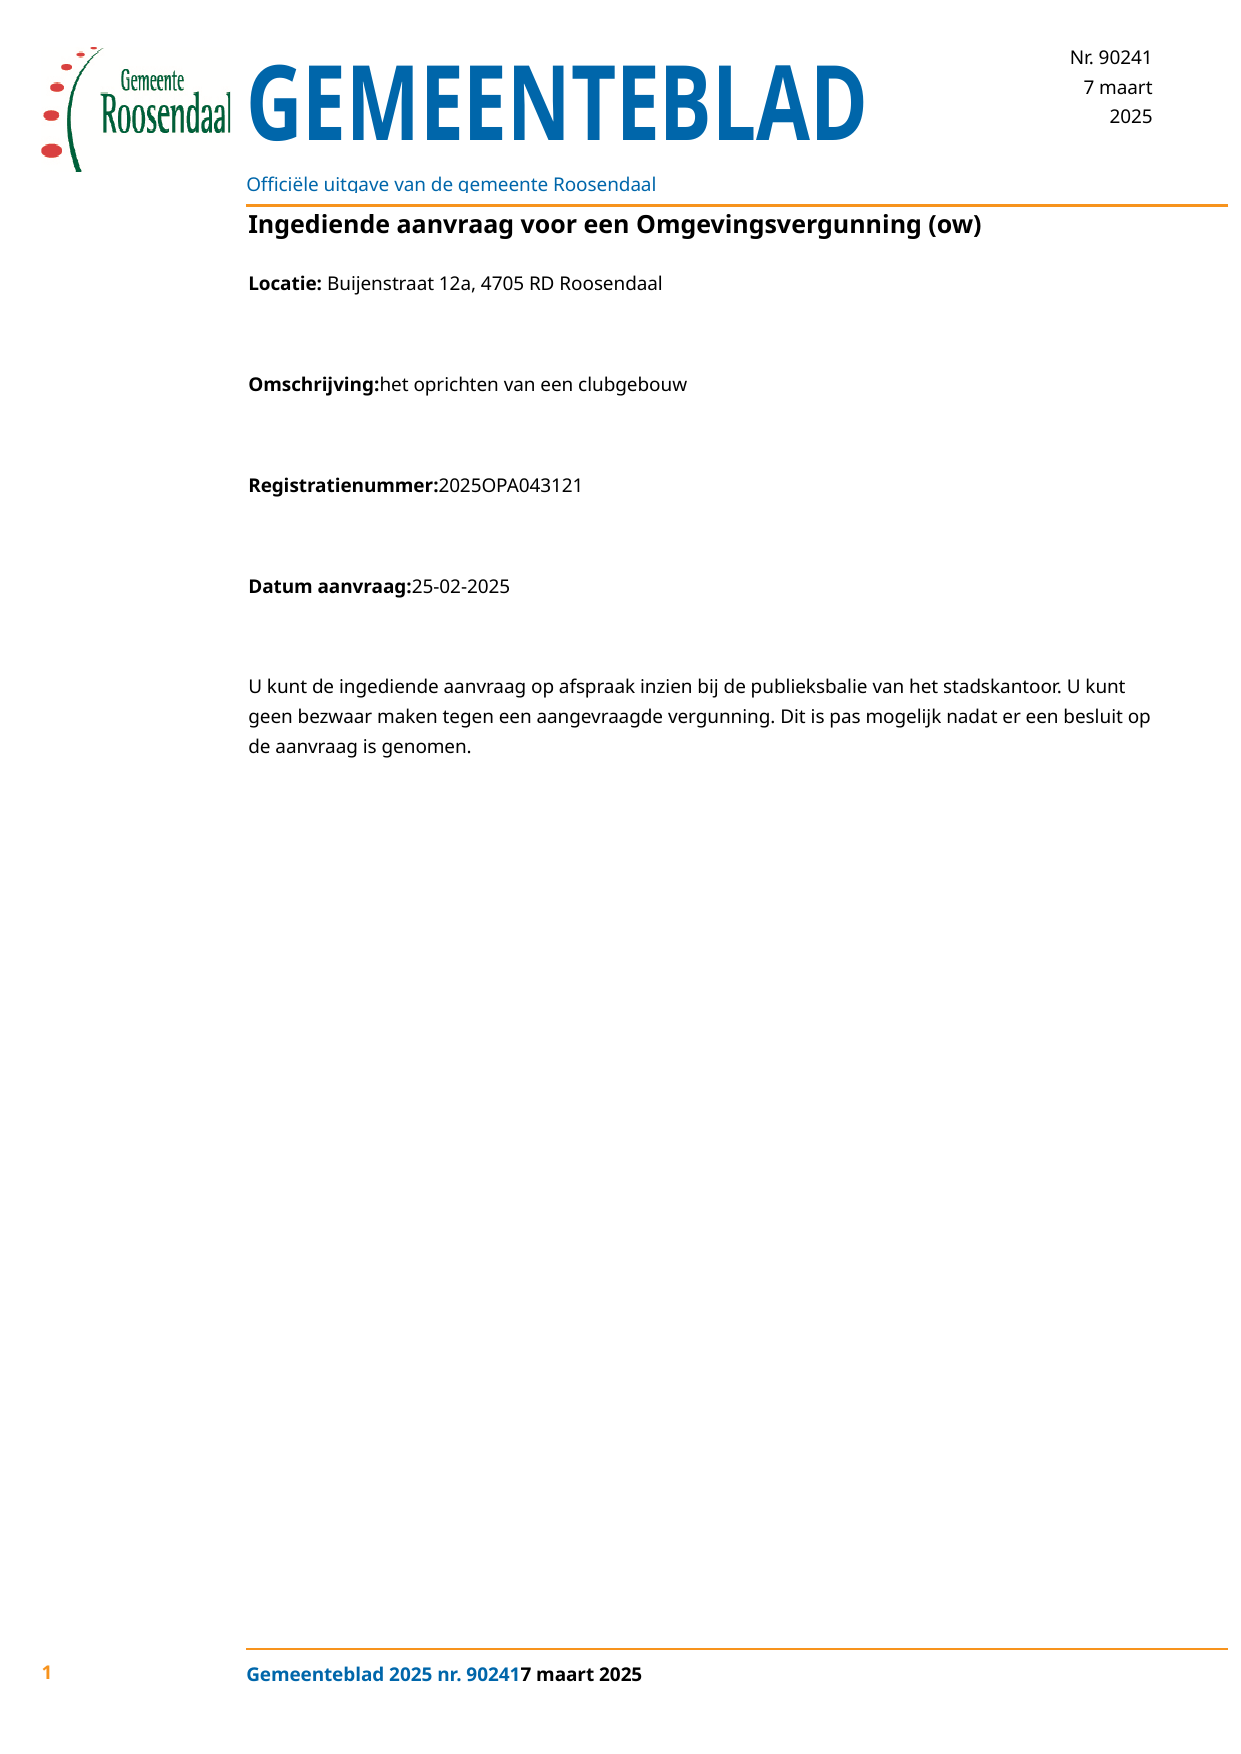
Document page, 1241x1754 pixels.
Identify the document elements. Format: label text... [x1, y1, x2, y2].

text Registratienummer:2025OPA043121 [248, 472, 1152, 498]
text Locatie: Buijenstraat 12a, 4705 RD Roosendaal [248, 270, 1152, 296]
text U kunt de ingediende aanvraag op afspraak inzien bij de publieksbalie van het stadskantoor. U kunt geen bezwaar maken tegen een aangevraagde vergunning. Dit is pas mogelijk nadat er een besluit op de aanvraag is genomen. [248, 674, 1152, 758]
picture [41, 47, 231, 172]
text Omschrijving:het oprichten van een clubgebouw [248, 371, 1152, 397]
text Datum aanvraag:25-02-2025 [248, 573, 1152, 598]
text Ingediende aanvraag voor een Omgevingsvergunning (ow) [248, 207, 1152, 241]
